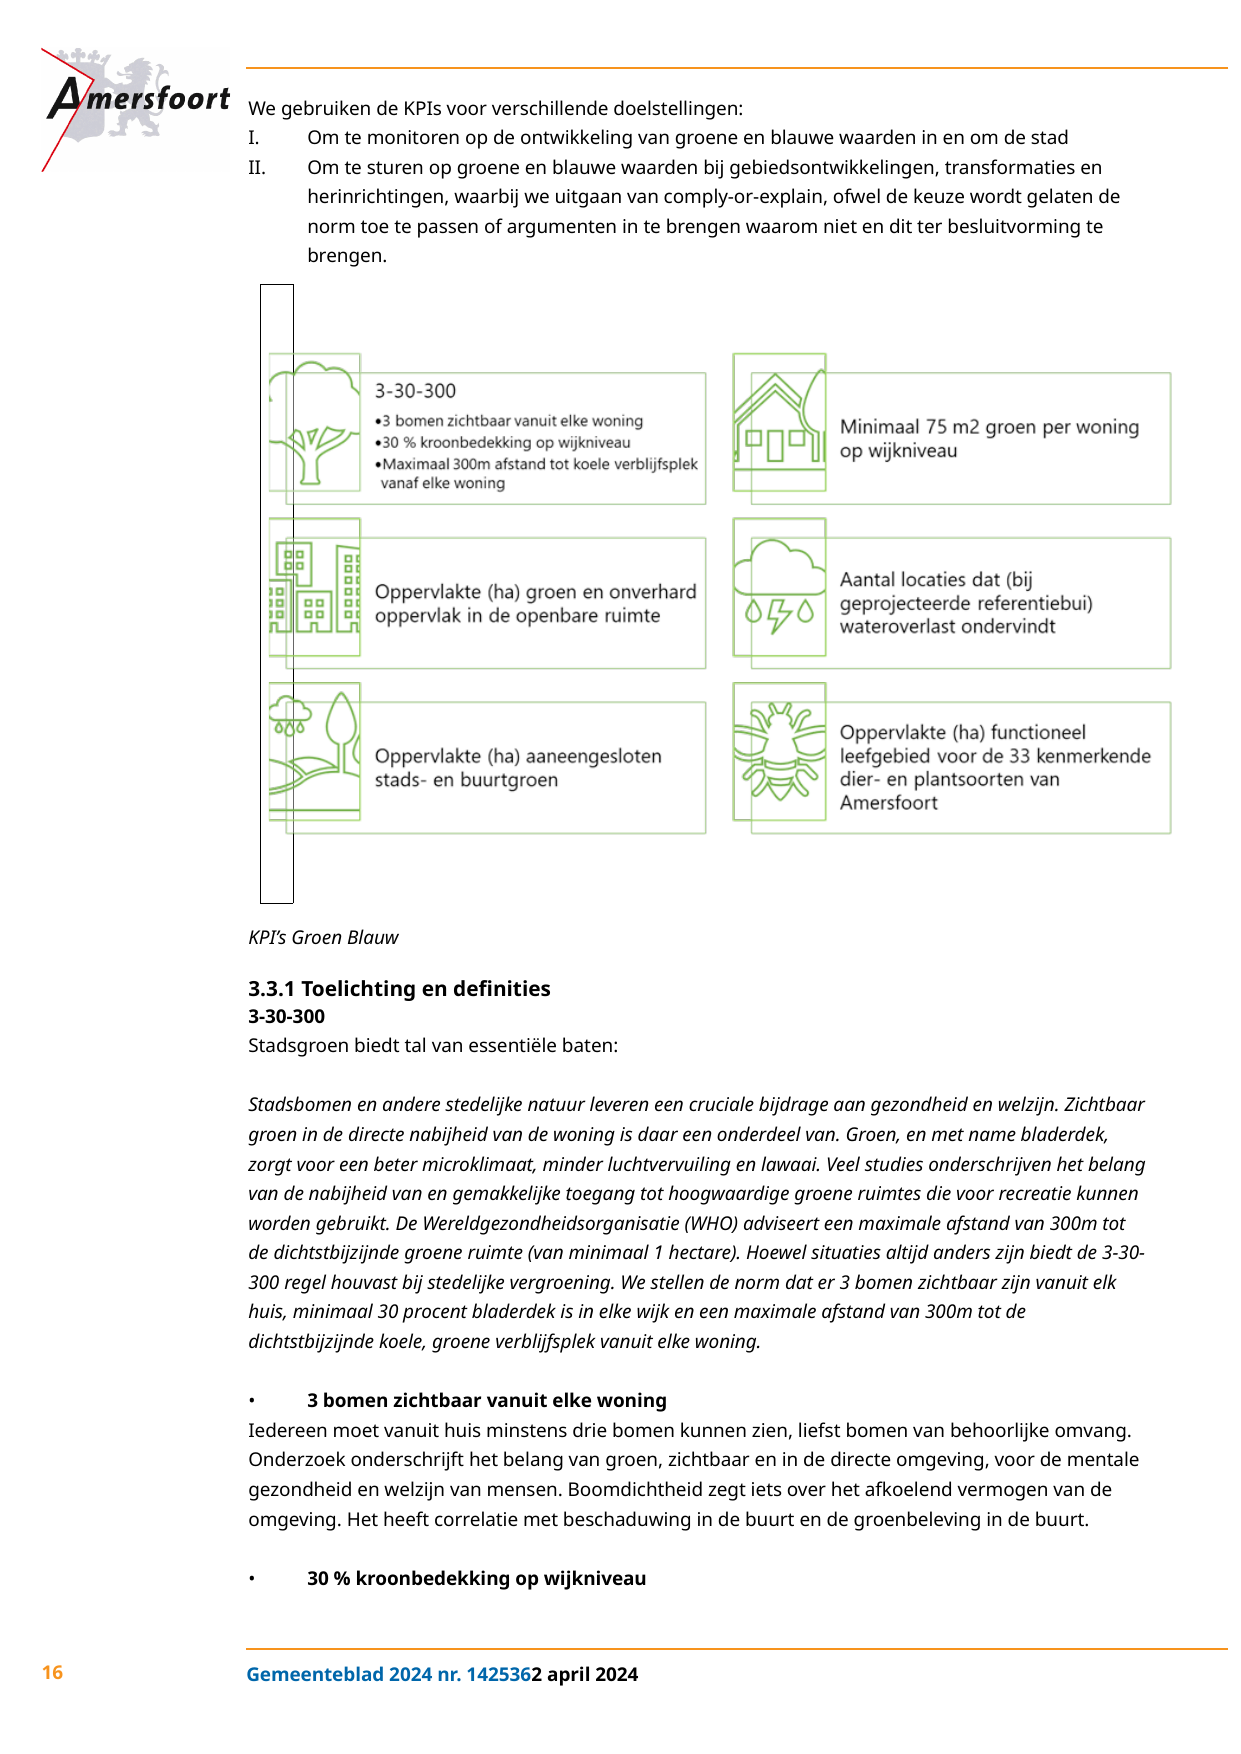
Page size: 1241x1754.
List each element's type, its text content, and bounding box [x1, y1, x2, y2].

text Iedereen moet vanuit huis minstens drie bomen kunnen zien, liefst bomen van behoorlijke omvang. Onderzoek onderschrijft het belang van groen, zichtbaar en in de directe omgeving, voor de mentale gezondheid en welzijn van mensen. Boomdichtheid zegt iets over het afkoelend vermogen van de omgeving. Het heeft correlatie met beschaduwing in de buurt en de groenbeleving in de buurt. [248, 1417, 1152, 1532]
text Stadsgroen biedt tal van essentiële baten: [248, 1032, 1152, 1058]
text We gebruiken de KPIs voor verschillende doelstellingen: [248, 95, 1152, 121]
list 3 bomen zichtbaar vanuit elke woning [248, 1387, 1152, 1413]
text 3.3.1 Toelichting en definities [248, 974, 1152, 1003]
text KPI’s Groen Blauw [248, 924, 1152, 950]
list Om te monitoren op de ontwikkeling van groene en blauwe waarden in en om de stad [248, 124, 1152, 150]
picture [268, 293, 1173, 894]
text 3-30-300 [248, 1003, 1152, 1029]
picture [41, 47, 231, 172]
list 30 % kroonbedekking op wijkniveau [248, 1565, 1152, 1591]
list Om te sturen op groene en blauwe waarden bij gebiedsontwikkelingen, transformaties en herinrichtingen, waarbij we uitgaan van comply-or-explain, ofwel de keuze wordt gelaten de norm toe te passen of argumenten in te brengen waarom niet en dit ter besluitvorming te brengen. [248, 154, 1152, 268]
text Stadsbomen en andere stedelijke natuur leveren een cruciale bijdrage aan gezondheid en welzijn. Zichtbaar groen in de directe nabijheid van de woning is daar een onderdeel van. Groen, en met name bladerdek, zorgt voor een beter microklimaat, minder luchtvervuiling en lawaai. Veel studies onderschrijven het belang van de nabijheid van en gemakkelijke toegang tot hoogwaardige groene ruimtes die voor recreatie kunnen worden gebruikt. De Wereldgezondheidsorganisatie (WHO) adviseert een maximale afstand van 300m tot de dichtstbijzijnde groene ruimte (van minimaal 1 hectare). Hoewel situaties altijd anders zijn biedt de 3-30-300 regel houvast bij stedelijke vergroening. We stellen de norm dat er 3 bomen zichtbaar zijn vanuit elk huis, minimaal 30 procent bladerdek is in elke wijk en een maximale afstand van 300m tot de dichtstbijzijnde koele, groene verblijfsplek vanuit elke woning. [248, 1092, 1152, 1354]
